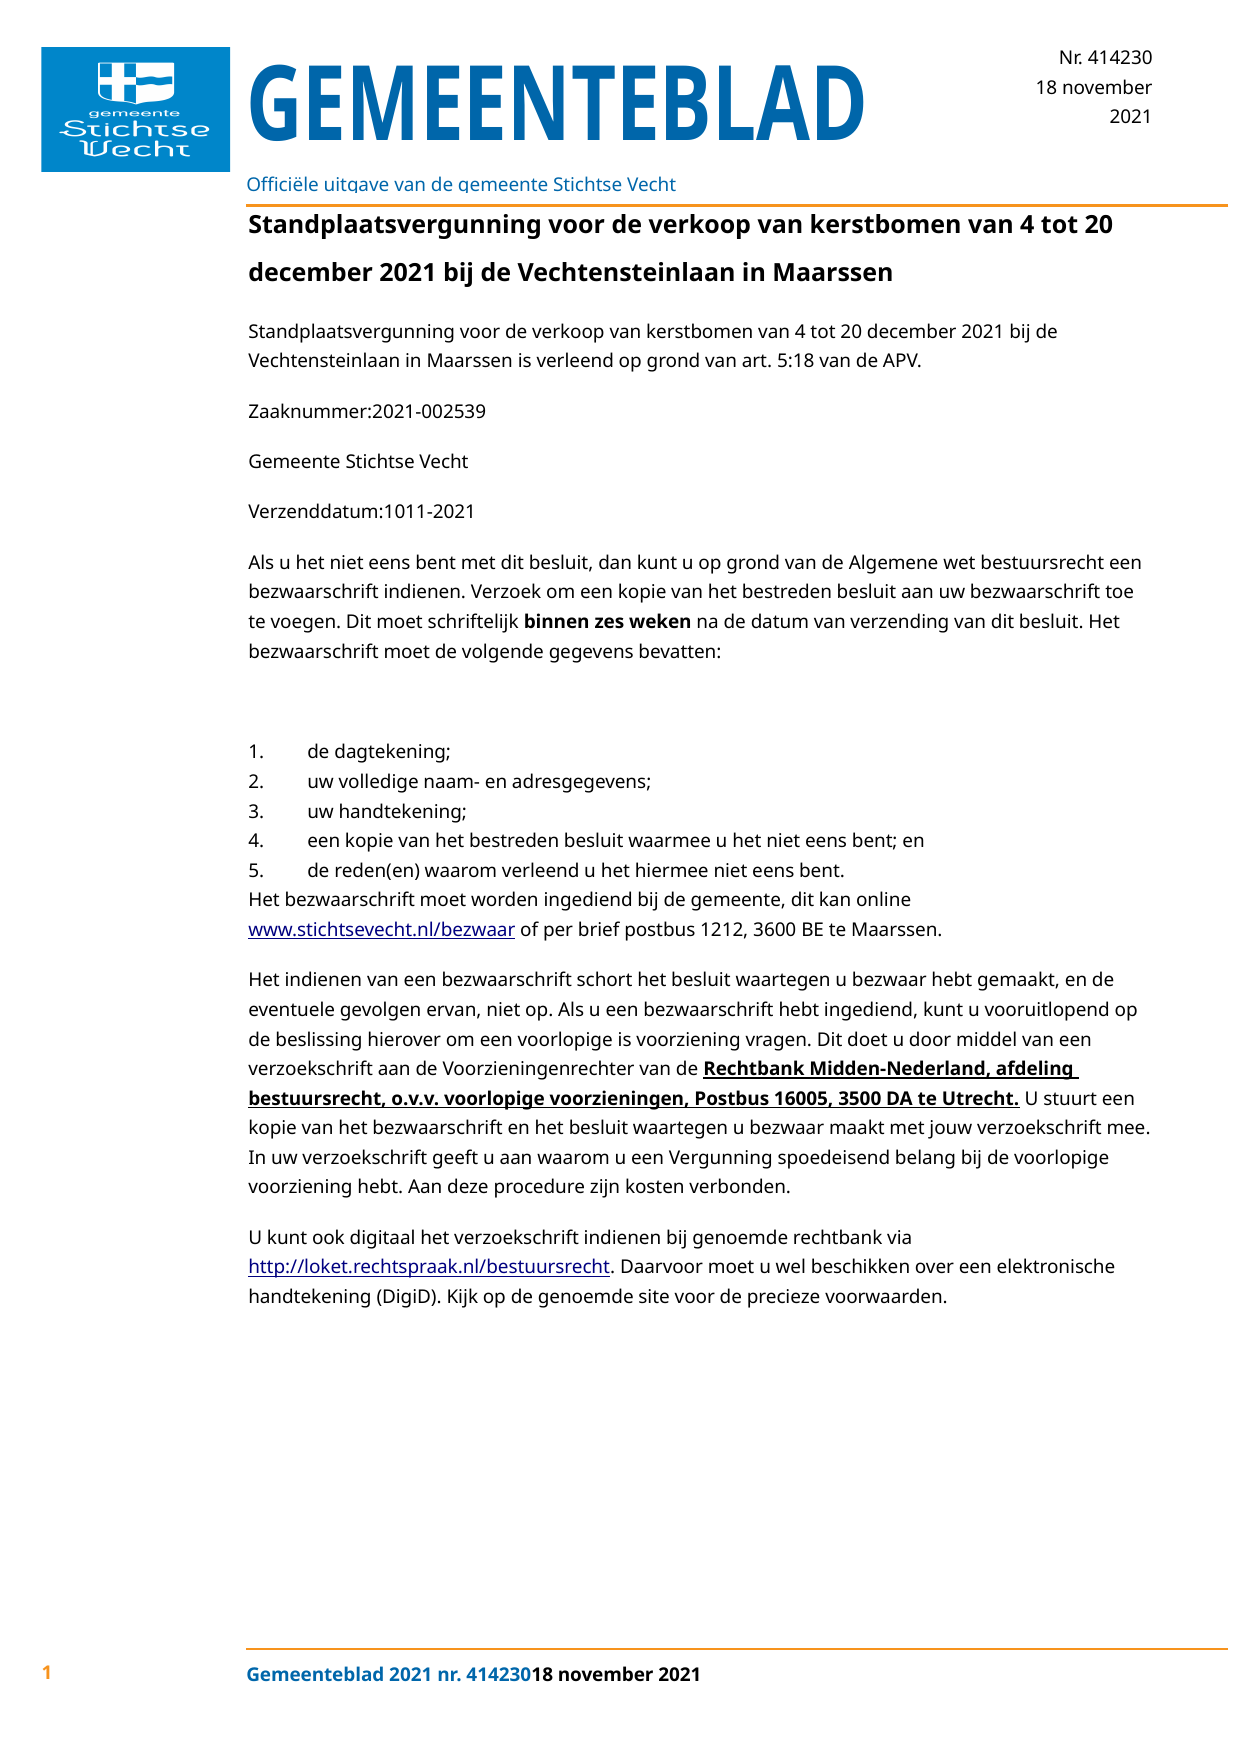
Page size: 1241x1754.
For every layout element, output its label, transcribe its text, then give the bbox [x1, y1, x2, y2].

list de dagtekening; [248, 739, 1152, 764]
list de reden(en) waarom verleend u het hiermee niet eens bent. [248, 857, 1152, 883]
text U kunt ook digitaal het verzoekschrift indienen bij genoemde rechtbank via http://loket.rechtspraak.nl/bestuursrecht. Daarvoor moet u wel beschikken over een elektronische handtekening (DigiD). Kijk op de genoemde site voor de precieze voorwaarden. [248, 1224, 1152, 1309]
picture [137, 63, 174, 103]
list uw handtekening; [248, 798, 1152, 824]
list een kopie van het bestreden besluit waarmee u het niet eens bent; en [248, 827, 1152, 853]
text Het bezwaarschrift moet worden ingediend bij de gemeente, dit kan online www.stichtsevecht.nl/bezwaar of per brief postbus 1212, 3600 BE te Maarssen. [248, 887, 1152, 942]
text Gemeente Stichtse Vecht [248, 448, 1152, 474]
text Verzenddatum:1011-2021 [248, 499, 1152, 524]
list uw volledige naam- en adresgegevens; [248, 768, 1152, 794]
text Standplaatsvergunning voor de verkoop van kerstbomen van 4 tot 20 december 2021 bij de Vechtensteinlaan in Maarssen [248, 207, 1152, 288]
picture [99, 63, 135, 101]
text Standplaatsvergunning voor de verkoop van kerstbomen van 4 tot 20 december 2021 bij de Vechtensteinlaan in Maarssen is verleend op grond van art. 5:18 van de APV. [248, 318, 1152, 373]
text Als u het niet eens bent met dit besluit, dan kunt u op grond van de Algemene wet bestuursrecht een bezwaarschrift indienen. Verzoek om een kopie van het bestreden besluit aan uw bezwaarschrift toe te voegen. Dit moet schriftelijk binnen zes weken na de datum van verzending van dit besluit. Het bezwaarschrift moet de volgende gegevens bevatten: [248, 549, 1152, 664]
text Zaaknummer:2021-002539 [248, 398, 1152, 424]
text Het indienen van een bezwaarschrift schort het besluit waartegen u bezwaar hebt gemaakt, en de eventuele gevolgen ervan, niet op. Als u een bezwaarschrift hebt ingediend, kunt u vooruitlopend op de beslissing hierover om een voorlopige is voorziening vragen. Dit doet u door middel van een verzoekschrift aan de Voorzieningenrechter van de Rechtbank Midden-Nederland, afdeling bestuursrecht, o.v.v. voorlopige voorzieningen, Postbus 16005, 3500 DA te Utrecht. U stuurt een kopie van het bezwaarschrift en het besluit waartegen u bezwaar maakt met jouw verzoekschrift mee. In uw verzoekschrift geeft u aan waarom u een Vergunning spoedeisend belang bij de voorlopige voorziening hebt. Aan deze procedure zijn kosten verbonden. [248, 967, 1152, 1199]
